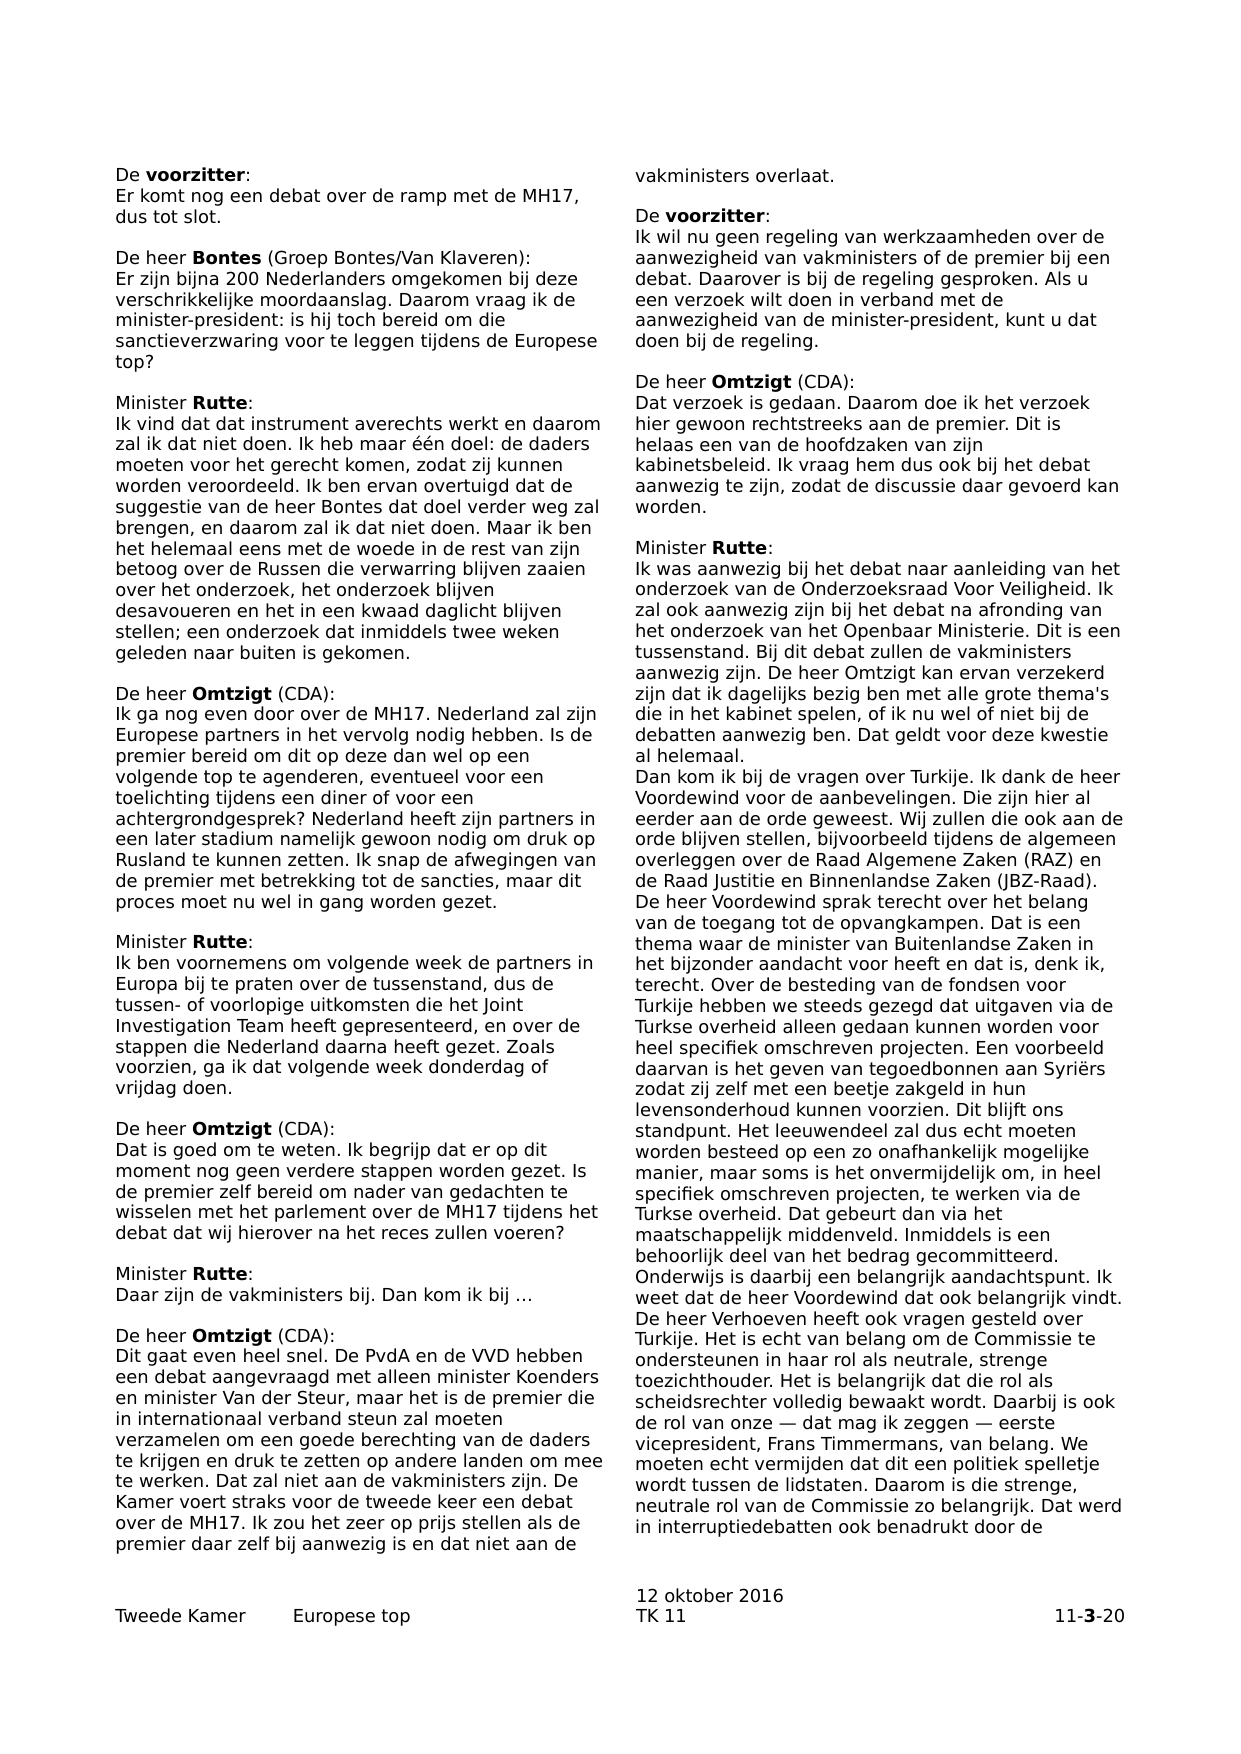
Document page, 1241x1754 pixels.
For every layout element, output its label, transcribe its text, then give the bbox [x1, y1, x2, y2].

text De heer Omtzigt (CDA): [115, 1119, 605, 1140]
text vakministers overlaat. [635, 165, 1125, 186]
text De heer Verhoeven heeft ook vragen gesteld over Turkije. Het is echt van belang om de Commissie te ondersteunen in haar rol als neutrale, strenge toezichthouder. Het is belangrijk dat die rol als scheidsrechter volledig bewaakt wordt. Daarbij is ook de rol van onze — dat mag ik zeggen — eerste vicepresident, Frans Timmermans, van belang. We moeten echt vermijden dat dit een politiek spelletje wordt tussen de lidstaten. Daarom is die strenge, neutrale rol van de Commissie zo belangrijk. Dat werd in interruptiedebatten ook benadrukt door de [635, 1308, 1125, 1537]
text Ik wil nu geen regeling van werkzaamheden over de aanwezigheid van vakministers of de premier bij een debat. Daarover is bij de regeling gesproken. Als u een verzoek wilt doen in verband met de aanwezigheid van de minister-president, kunt u dat doen bij de regeling. [635, 227, 1125, 352]
text De heer Omtzigt (CDA): [115, 683, 605, 704]
text De voorzitter: [635, 206, 1125, 227]
text De heer Bontes (Groep Bontes/Van Klaveren): [115, 248, 605, 268]
text De heer Omtzigt (CDA): [115, 1325, 605, 1346]
text Minister Rutte: [635, 538, 1125, 558]
text Daar zijn de vakministers bij. Dan kom ik bij … [115, 1284, 605, 1305]
text Ik ben voornemens om volgende week de partners in Europa bij te praten over de tussenstand, dus de tussen- of voorlopige uitkomsten die het Joint Investigation Team heeft gepresenteerd, en over de stappen die Nederland daarna heeft gezet. Zoals voorzien, ga ik dat volgende week donderdag of vrijdag doen. [115, 953, 605, 1099]
text Dat verzoek is gedaan. Daarom doe ik het verzoek hier gewoon rechtstreeks aan de premier. Dit is helaas een van de hoofdzaken van zijn kabinetsbeleid. Ik vraag hem dus ook bij het debat aanwezig te zijn, zodat de discussie daar gevoerd kan worden. [635, 393, 1125, 518]
text Minister Rutte: [115, 932, 605, 953]
text De heer Omtzigt (CDA): [635, 372, 1125, 393]
text Dat is goed om te weten. Ik begrijp dat er op dit moment nog geen verdere stappen worden gezet. Is de premier zelf bereid om nader van gedachten te wisselen met het parlement over de MH17 tijdens het debat dat wij hierover na het reces zullen voeren? [115, 1140, 605, 1244]
text Minister Rutte: [115, 393, 605, 413]
text Er zijn bijna 200 Nederlanders omgekomen bij deze verschrikkelijke moordaanslag. Daarom vraag ik de minister-president: is hij toch bereid om die sanctieverzwaring voor te leggen tijdens de Europese top? [115, 268, 605, 373]
text Ik vind dat dat instrument averechts werkt en daarom zal ik dat niet doen. Ik heb maar één doel: de daders moeten voor het gerecht komen, zodat zij kunnen worden veroordeeld. Ik ben ervan overtuigd dat de suggestie van de heer Bontes dat doel verder weg zal brengen, en daarom zal ik dat niet doen. Maar ik ben het helemaal eens met de woede in de rest van zijn betoog over de Russen die verwarring blijven zaaien over het onderzoek, het onderzoek blijven desavoueren en het in een kwaad daglicht blijven stellen; een onderzoek dat inmiddels twee weken geleden naar buiten is gekomen. [115, 413, 605, 663]
text Minister Rutte: [115, 1264, 605, 1284]
text Ik ga nog even door over de MH17. Nederland zal zijn Europese partners in het vervolg nodig hebben. Is de premier bereid om dit op deze dan wel op een volgende top te agenderen, eventueel voor een toelichting tijdens een diner of voor een achtergrondgesprek? Nederland heeft zijn partners in een later stadium namelijk gewoon nodig om druk op Rusland te kunnen zetten. Ik snap de afwegingen van de premier met betrekking tot de sancties, maar dit proces moet nu wel in gang worden gezet. [115, 704, 605, 912]
text Er komt nog een debat over de ramp met de MH17, dus tot slot. [115, 186, 605, 228]
text Ik was aanwezig bij het debat naar aanleiding van het onderzoek van de Onderzoeksraad Voor Veiligheid. Ik zal ook aanwezig zijn bij het debat na afronding van het onderzoek van het Openbaar Ministerie. Dit is een tussenstand. Bij dit debat zullen de vakministers aanwezig zijn. De heer Omtzigt kan ervan verzekerd zijn dat ik dagelijks bezig ben met alle grote thema's die in het kabinet spelen, of ik nu wel of niet bij de debatten aanwezig ben. Dat geldt voor deze kwestie al helemaal. [635, 558, 1125, 767]
text Dit gaat even heel snel. De PvdA en de VVD hebben een debat aangevraagd met alleen minister Koenders en minister Van der Steur, maar het is de premier die in internationaal verband steun zal moeten verzamelen om een goede berechting van de daders te krijgen en druk te zetten op andere landen om mee te werken. Dat zal niet aan de vakministers zijn. De Kamer voert straks voor de tweede keer een debat over de MH17. Ik zou het zeer op prijs stellen als de premier daar zelf bij aanwezig is en dat niet aan de [115, 1346, 605, 1554]
text Dan kom ik bij de vragen over Turkije. Ik dank de heer Voordewind voor de aanbevelingen. Die zijn hier al eerder aan de orde geweest. Wij zullen die ook aan de orde blijven stellen, bijvoorbeeld tijdens de algemeen overleggen over de Raad Algemene Zaken (RAZ) en de Raad Justitie en Binnenlandse Zaken (JBZ-Raad). De heer Voordewind sprak terecht over het belang van de toegang tot de opvangkampen. Dat is een thema waar de minister van Buitenlandse Zaken in het bijzonder aandacht voor heeft en dat is, denk ik, terecht. Over de besteding van de fondsen voor Turkije hebben we steeds gezegd dat uitgaven via de Turkse overheid alleen gedaan kunnen worden voor heel specifiek omschreven projecten. Een voorbeeld daarvan is het geven van tegoedbonnen aan Syriërs zodat zij zelf met een beetje zakgeld in hun levensonderhoud kunnen voorzien. Dit blijft ons standpunt. Het leeuwendeel zal dus echt moeten worden besteed op een zo onafhankelijk mogelijke manier, maar soms is het onvermijdelijk om, in heel specifiek omschreven projecten, te werken via de Turkse overheid. Dat gebeurt dan via het maatschappelijk middenveld. Inmiddels is een behoorlijk deel van het bedrag gecommitteerd. Onderwijs is daarbij een belangrijk aandachtspunt. Ik weet dat de heer Voordewind dat ook belangrijk vindt. [635, 767, 1125, 1308]
text De voorzitter: [115, 165, 605, 186]
